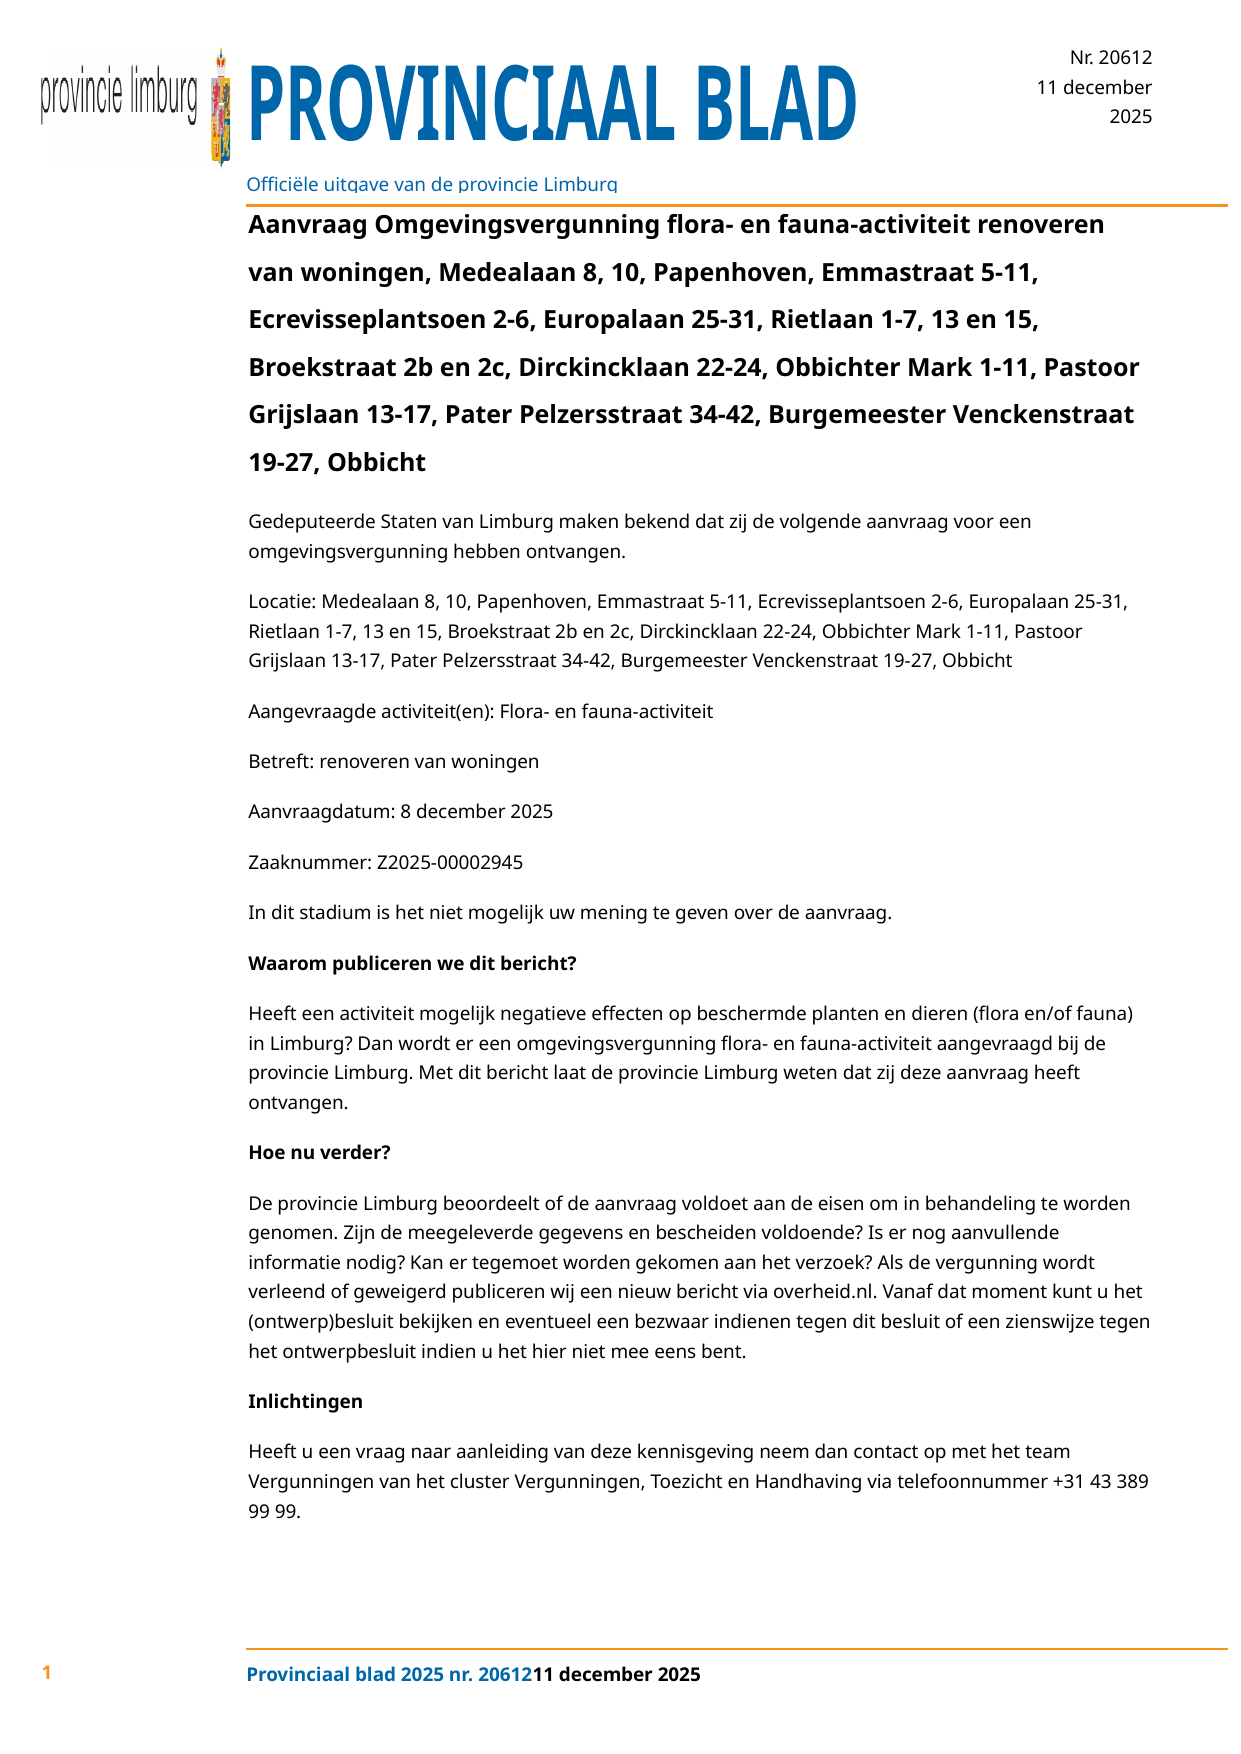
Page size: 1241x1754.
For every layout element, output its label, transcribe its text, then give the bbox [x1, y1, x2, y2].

text Hoe nu verder? [248, 1139, 1152, 1165]
text Heeft u een vraag naar aanleiding van deze kennisgeving neem dan contact op met het team Vergunningen van het cluster Vergunningen, Toezicht en Handhaving via telefoonnummer +31 43 389 99 99. [248, 1439, 1152, 1524]
text Inlichtingen [248, 1388, 1152, 1414]
text Heeft een activiteit mogelijk negatieve effecten op beschermde planten en dieren (flora en/of fauna) in Limburg? Dan wordt er een omgevingsvergunning flora- en fauna-activiteit aangevraagd bij de provincie Limburg. Met dit bericht laat de provincie Limburg weten dat zij deze aanvraag heeft ontvangen. [248, 1000, 1152, 1115]
text Aanvraag Omgevingsvergunning flora- en fauna-activiteit renoveren van woningen, Medealaan 8, 10, Papenhoven, Emmastraat 5-11, Ecrevisseplantsoen 2-6, Europalaan 25-31, Rietlaan 1-7, 13 en 15, Broekstraat 2b en 2c, Dirckincklaan 22-24, Obbichter Mark 1-11, Pastoor Grijslaan 13-17, Pater Pelzersstraat 34-42, Burgemeester Venckenstraat 19-27, Obbicht [248, 207, 1152, 479]
text Aangevraagde activiteit(en): Flora- en fauna-activiteit [248, 698, 1152, 724]
text De provincie Limburg beoordeelt of de aanvraag voldoet aan de eisen om in behandeling te worden genomen. Zijn de meegeleverde gegevens en bescheiden voldoende? Is er nog aanvullende informatie nodig? Kan er tegemoet worden gekomen aan het verzoek? Als de vergunning wordt verleend of geweigerd publiceren wij een nieuw bericht via overheid.nl. Vanaf dat moment kunt u het (ontwerp)besluit bekijken en eventueel een bezwaar indienen tegen dit besluit of een zienswijze tegen het ontwerpbesluit indien u het hier niet mee eens bent. [248, 1190, 1152, 1364]
text Gedeputeerde Staten van Limburg maken bekend dat zij de volgende aanvraag voor een omgevingsvergunning hebben ontvangen. [248, 508, 1152, 564]
text Betreft: renoveren van woningen [248, 748, 1152, 774]
text Waarom publiceren we dit bericht? [248, 950, 1152, 976]
text Aanvraagdatum: 8 december 2025 [248, 799, 1152, 824]
text Locatie: Medealaan 8, 10, Papenhoven, Emmastraat 5-11, Ecrevisseplantsoen 2-6, Europalaan 25-31, Rietlaan 1-7, 13 en 15, Broekstraat 2b en 2c, Dirckincklaan 22-24, Obbichter Mark 1-11, Pastoor Grijslaan 13-17, Pater Pelzersstraat 34-42, Burgemeester Venckenstraat 19-27, Obbicht [248, 588, 1152, 673]
picture [41, 47, 231, 172]
text In dit stadium is het niet mogelijk uw mening te geven over de aanvraag. [248, 899, 1152, 925]
text Zaaknummer: Z2025-00002945 [248, 849, 1152, 875]
